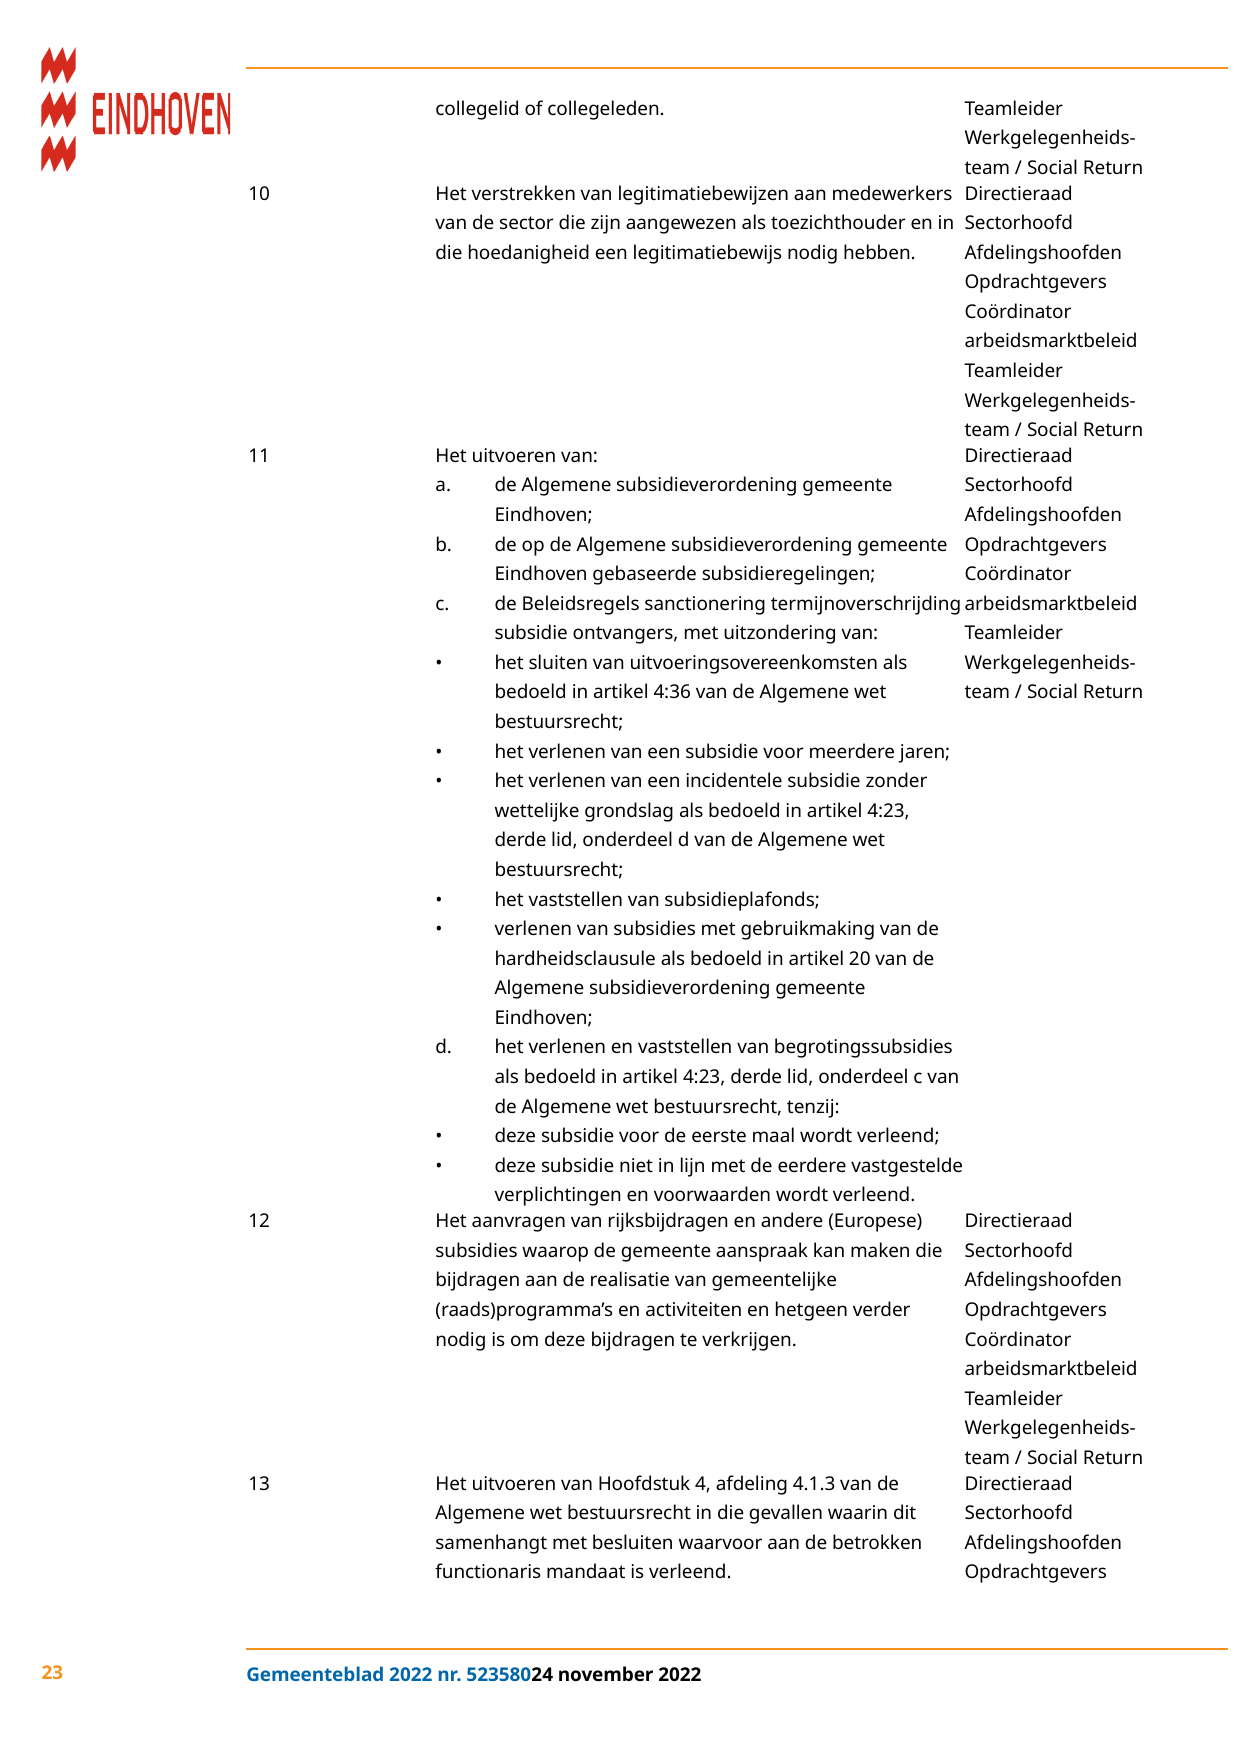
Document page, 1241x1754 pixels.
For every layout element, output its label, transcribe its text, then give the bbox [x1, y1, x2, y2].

table_cell Het verstrekken van legitimatiebewijzen aan medewerkers van de sector die zijn aangewezen als toezichthouder en in die hoedanigheid een legitimatiebewijs nodig hebben. [435, 180, 964, 442]
table_cell Directieraad Sectorhoofd Afdelingshoofden Opdrachtgevers [964, 1470, 1152, 1584]
table_cell Directieraad Sectorhoofd Afdelingshoofden Opdrachtgevers Coördinator arbeidsmarktbeleid Teamleider Werkgelegenheids-team / Social Return [964, 1208, 1152, 1470]
table_cell 10 [248, 180, 435, 442]
table_cell [248, 95, 435, 180]
table_cell Het uitvoeren van Hoofdstuk 4, afdeling 4.1.3 van de Algemene wet bestuursrecht in die gevallen waarin dit samenhangt met besluiten waarvoor aan de betrokken functionaris mandaat is verleend. [435, 1470, 964, 1584]
table_cell 11 [248, 442, 435, 1207]
table_cell Teamleider Werkgelegenheids-team / Social Return [964, 95, 1152, 180]
table_cell Directieraad Sectorhoofd Afdelingshoofden Opdrachtgevers Coördinator arbeidsmarktbeleid Teamleider Werkgelegenheids-team / Social Return [964, 180, 1152, 442]
table_cell Het aanvragen van rijksbijdragen en andere (Europese) subsidies waarop de gemeente aanspraak kan maken die bijdragen aan de realisatie van gemeentelijke (raads)programma’s en activiteiten en hetgeen verder nodig is om deze bijdragen te verkrijgen. [435, 1208, 964, 1470]
table_cell Het uitvoeren van: de Algemene subsidieverordening gemeente Eindhoven; de op de Algemene subsidieverordening gemeente Eindhoven gebaseerde subsidieregelingen; de Beleidsregels sanctionering termijnoverschrijding subsidie ontvangers, met uitzondering van: het sluiten van uitvoeringsovereenkomsten als bedoeld in artikel 4:36 van de Algemene wet bestuursrecht; het verlenen van een subsidie voor meerdere jaren; het verlenen van een incidentele subsidie zonder wettelijke grondslag als bedoeld in artikel 4:23, derde lid, onderdeel d van de Algemene wet bestuursrecht; het vaststellen van subsidieplafonds; verlenen van subsidies met gebruikmaking van de hardheidsclausule als bedoeld in artikel 20 van de Algemene subsidieverordening gemeente Eindhoven; het verlenen en vaststellen van begrotingssubsidies als bedoeld in artikel 4:23, derde lid, onderdeel c van de Algemene wet bestuursrecht, tenzij: deze subsidie voor de eerste maal wordt verleend; deze subsidie niet in lijn met de eerdere vastgestelde verplichtingen en voorwaarden wordt verleend. [435, 442, 964, 1207]
table_cell 13 [248, 1470, 435, 1584]
table_cell 12 [248, 1208, 435, 1470]
table_cell Directieraad Sectorhoofd Afdelingshoofden Opdrachtgevers Coördinator arbeidsmarktbeleid Teamleider Werkgelegenheids-team / Social Return [964, 442, 1152, 1207]
picture [41, 47, 231, 172]
table_cell collegelid of collegeleden. [435, 95, 964, 180]
